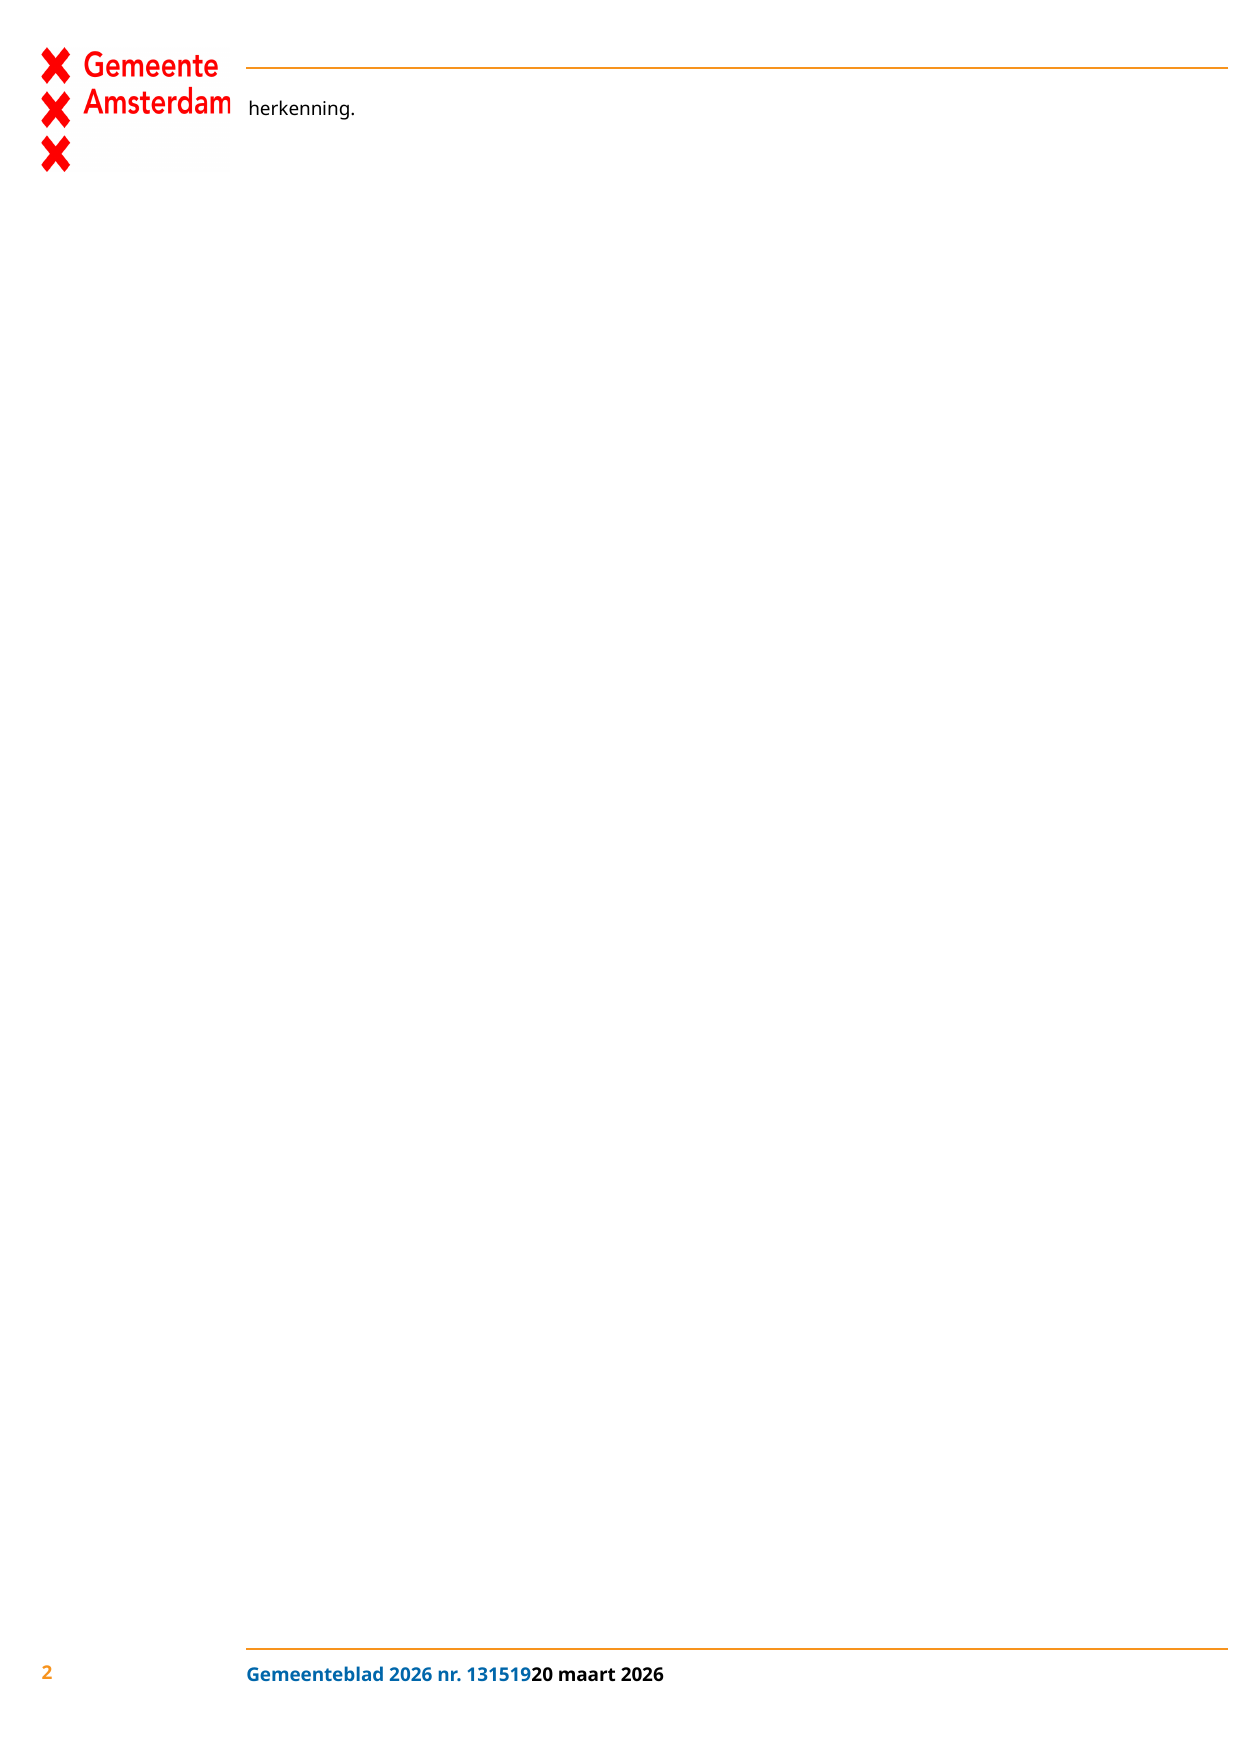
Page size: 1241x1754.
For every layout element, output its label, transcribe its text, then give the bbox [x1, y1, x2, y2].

picture [41, 47, 231, 172]
text herkenning. [248, 95, 1152, 121]
